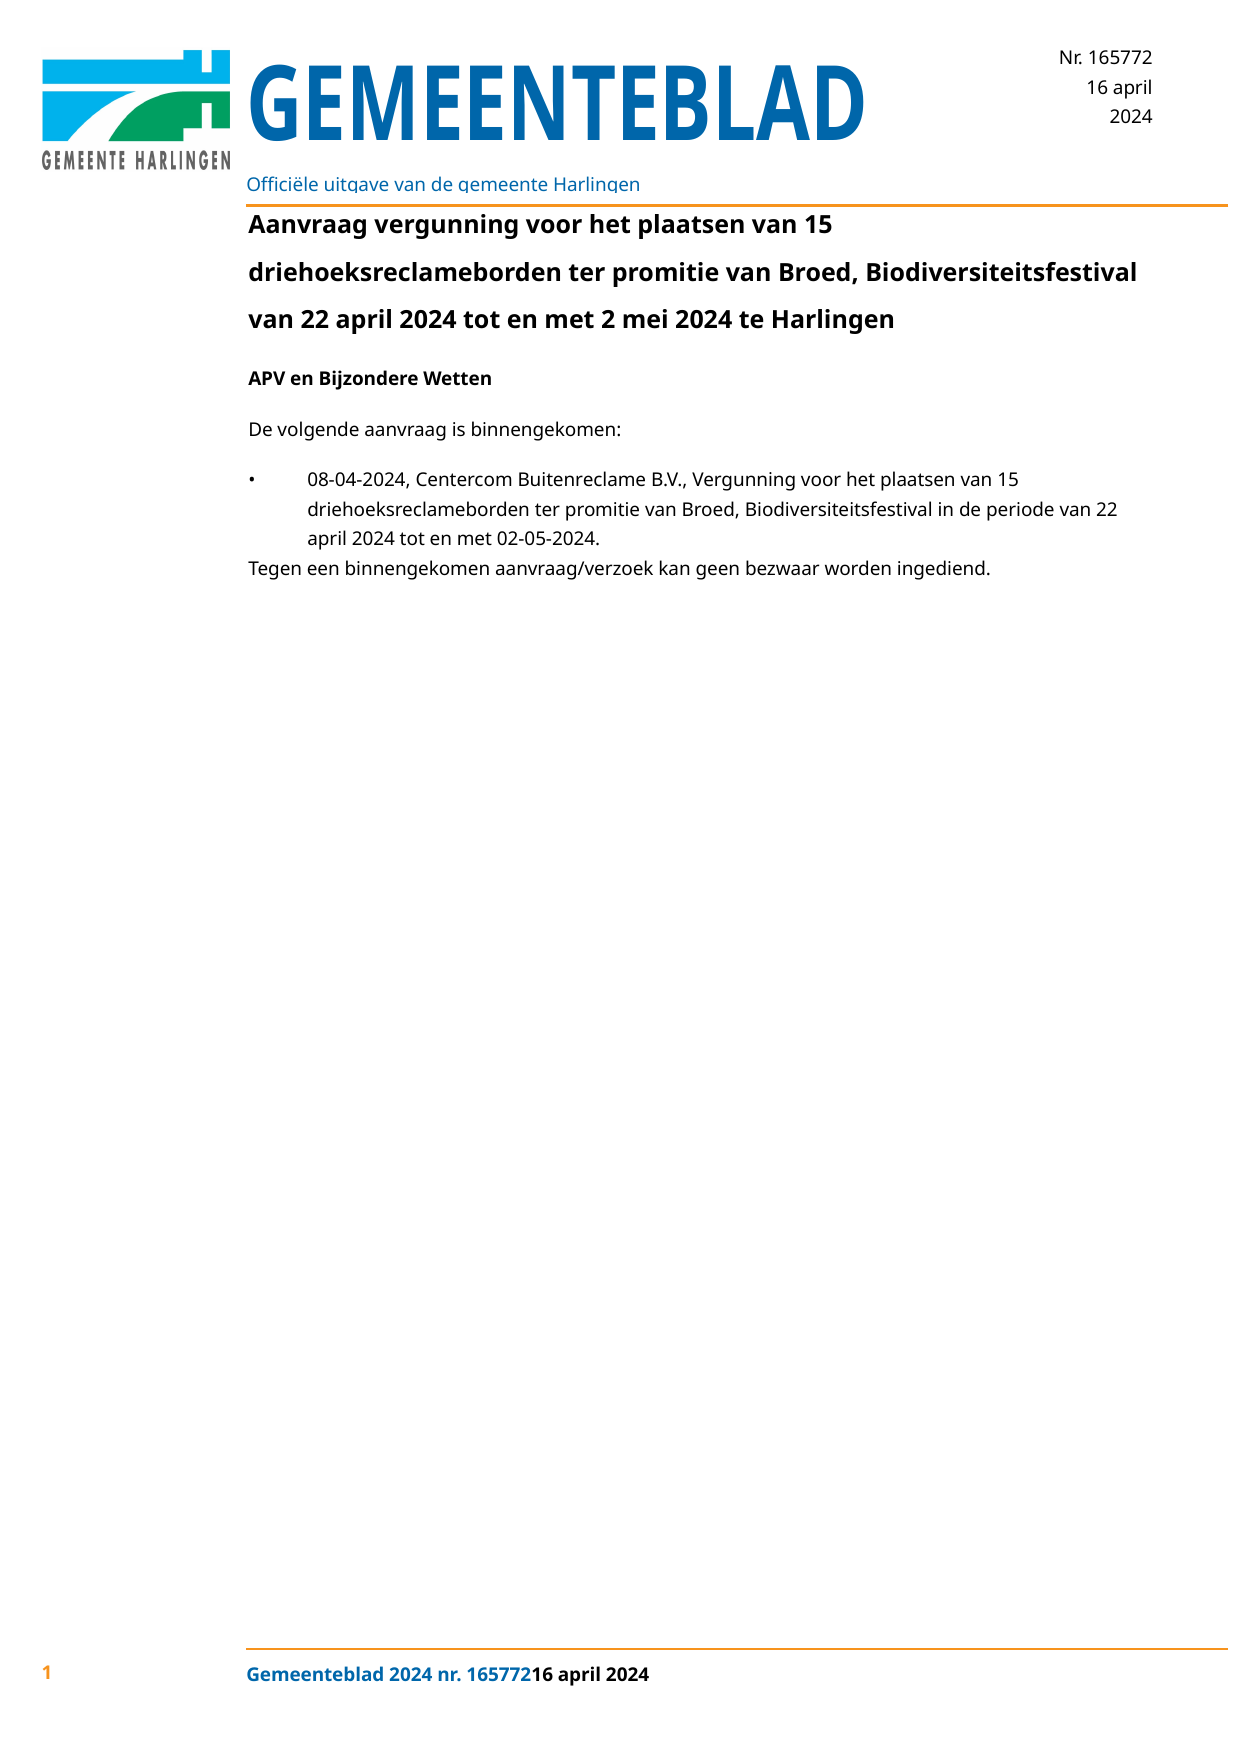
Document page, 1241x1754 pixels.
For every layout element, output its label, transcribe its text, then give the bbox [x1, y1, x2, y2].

text De volgende aanvraag is binnengekomen: [248, 416, 1152, 442]
text APV en Bijzondere Wetten [248, 366, 1152, 391]
text Tegen een binnengekomen aanvraag/verzoek kan geen bezwaar worden ingediend. [248, 555, 1152, 581]
picture [41, 47, 231, 172]
list 08-04-2024, Centercom Buitenreclame B.V., Vergunning voor het plaatsen van 15 driehoeksreclameborden ter promitie van Broed, Biodiversiteitsfestival in de periode van 22 april 2024 tot en met 02-05-2024. [248, 466, 1152, 551]
text Aanvraag vergunning voor het plaatsen van 15 driehoeksreclameborden ter promitie van Broed, Biodiversiteitsfestival van 22 april 2024 tot en met 2 mei 2024 te Harlingen [248, 207, 1152, 336]
